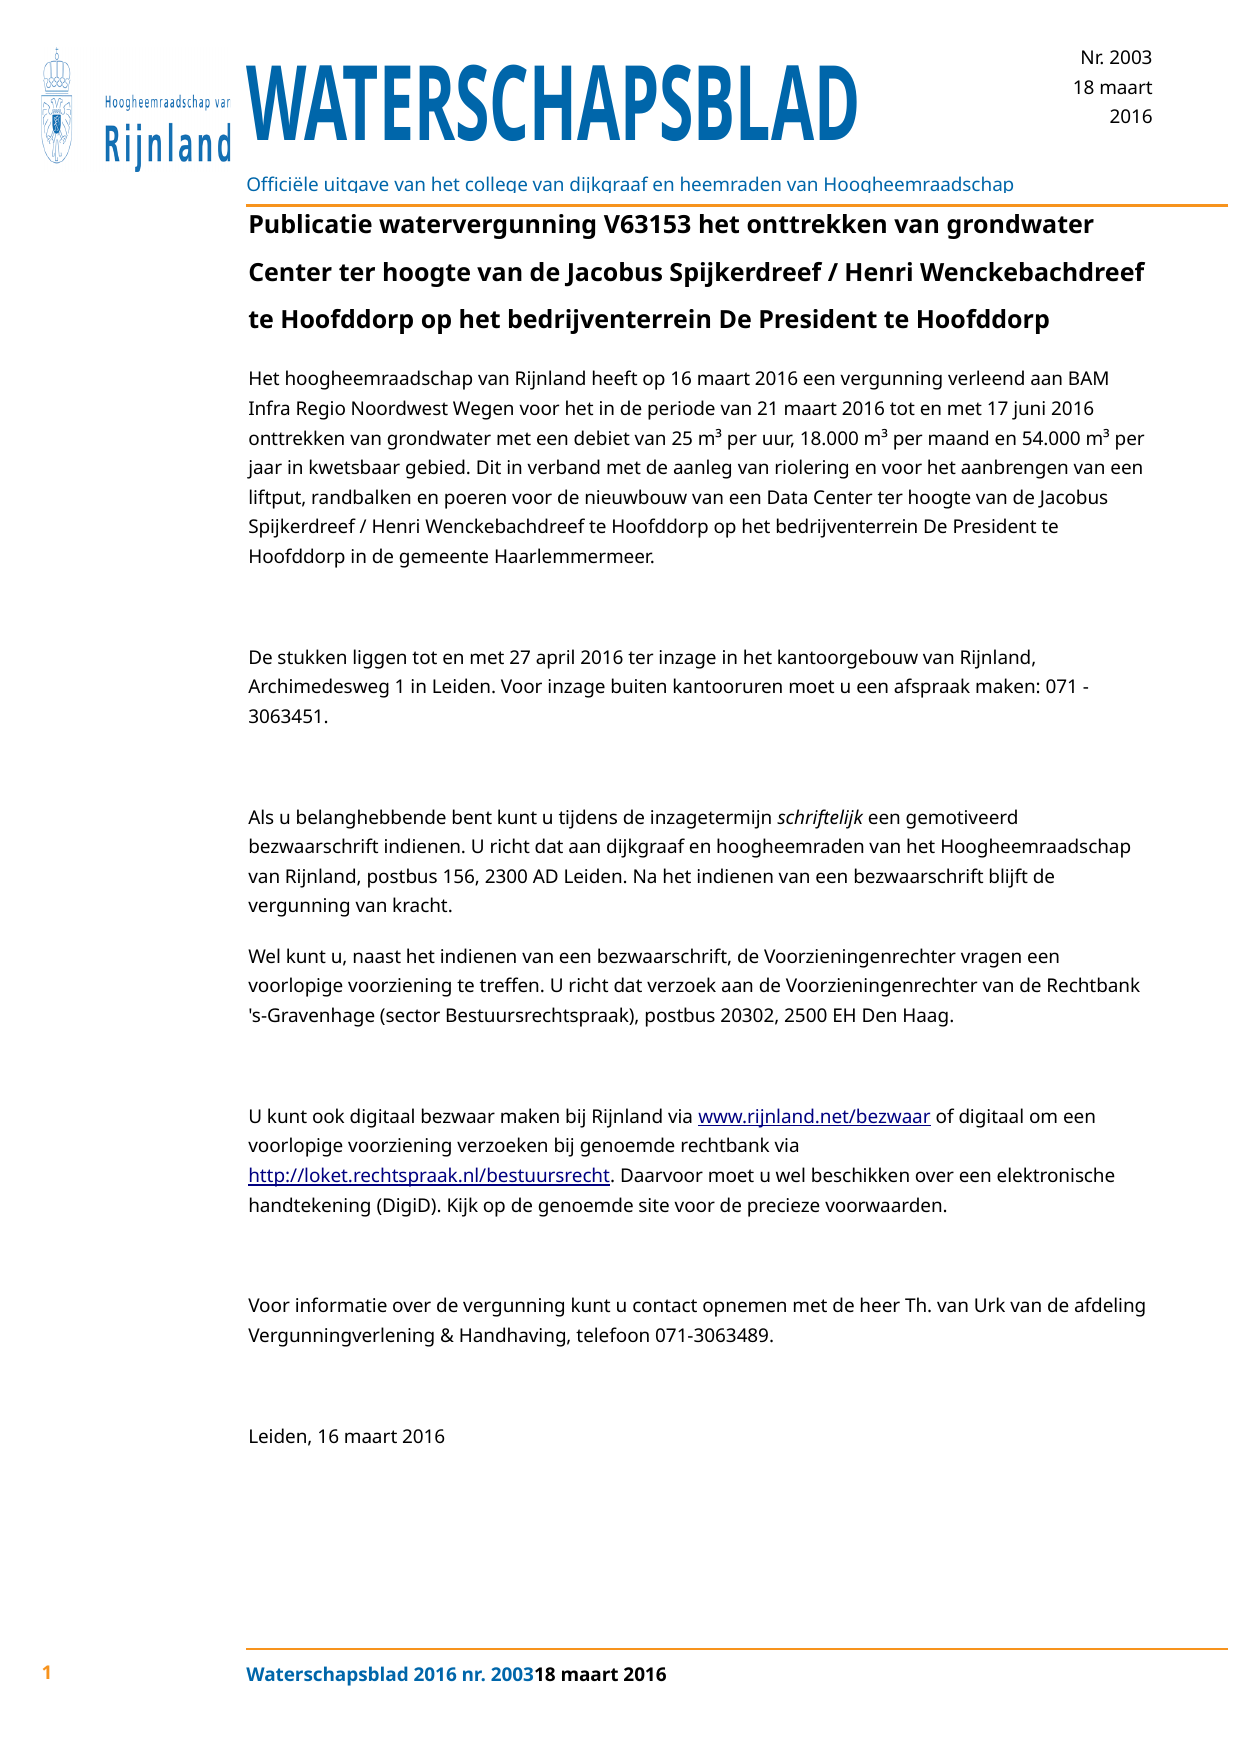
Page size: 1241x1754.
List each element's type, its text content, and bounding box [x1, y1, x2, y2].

text Wel kunt u, naast het indienen van een bezwaarschrift, de Voorzieningenrechter vragen een voorlopige voorziening te treffen. U richt dat verzoek aan de Voorzieningenrechter van de Rechtbank 's-Gravenhage (sector Bestuursrechtspraak), postbus 20302, 2500 EH Den Haag. [248, 943, 1152, 1028]
text Leiden, 16 maart 2016 [248, 1423, 1152, 1449]
picture [41, 47, 231, 172]
text Het hoogheemraadschap van Rijnland heeft op 16 maart 2016 een vergunning verleend aan BAM Infra Regio Noordwest Wegen voor het in de periode van 21 maart 2016 tot en met 17 juni 2016 onttrekken van grondwater met een debiet van 25 m³ per uur, 18.000 m³ per maand en 54.000 m³ per jaar in kwetsbaar gebied. Dit in verband met de aanleg van riolering en voor het aanbrengen van een liftput, randbalken en poeren voor de nieuwbouw van een Data Center ter hoogte van de Jacobus Spijkerdreef / Henri Wenckebachdreef te Hoofddorp op het bedrijventerrein De President te Hoofddorp in de gemeente Haarlemmermeer. [248, 366, 1152, 569]
text Voor informatie over de vergunning kunt u contact opnemen met de heer Th. van Urk van de afdeling Vergunningverlening & Handhaving, telefoon 071-3063489. [248, 1293, 1152, 1348]
text Publicatie watervergunning V63153 het onttrekken van grondwater Center ter hoogte van de Jacobus Spijkerdreef / Henri Wenckebachdreef te Hoofddorp op het bedrijventerrein De President te Hoofddorp [248, 207, 1152, 336]
text Als u belanghebbende bent kunt u tijdens de inzagetermijn schriftelijk een gemotiveerd bezwaarschrift indienen. U richt dat aan dijkgraaf en hoogheemraden van het Hoogheemraadschap van Rijnland, postbus 156, 2300 AD Leiden. Na het indienen van een bezwaarschrift blijft de vergunning van kracht. [248, 804, 1152, 918]
text U kunt ook digitaal bezwaar maken bij Rijnland via www.rijnland.net/bezwaar of digitaal om een voorlopige voorziening verzoeken bij genoemde rechtbank via http://loket.rechtspraak.nl/bestuursrecht. Daarvoor moet u wel beschikken over een elektronische handtekening (DigiD). Kijk op de genoemde site voor de precieze voorwaarden. [248, 1103, 1152, 1217]
text De stukken liggen tot en met 27 april 2016 ter inzage in het kantoorgebouw van Rijnland, Archimedesweg 1 in Leiden. Voor inzage buiten kantooruren moet u een afspraak maken: 071 - 3063451. [248, 644, 1152, 729]
